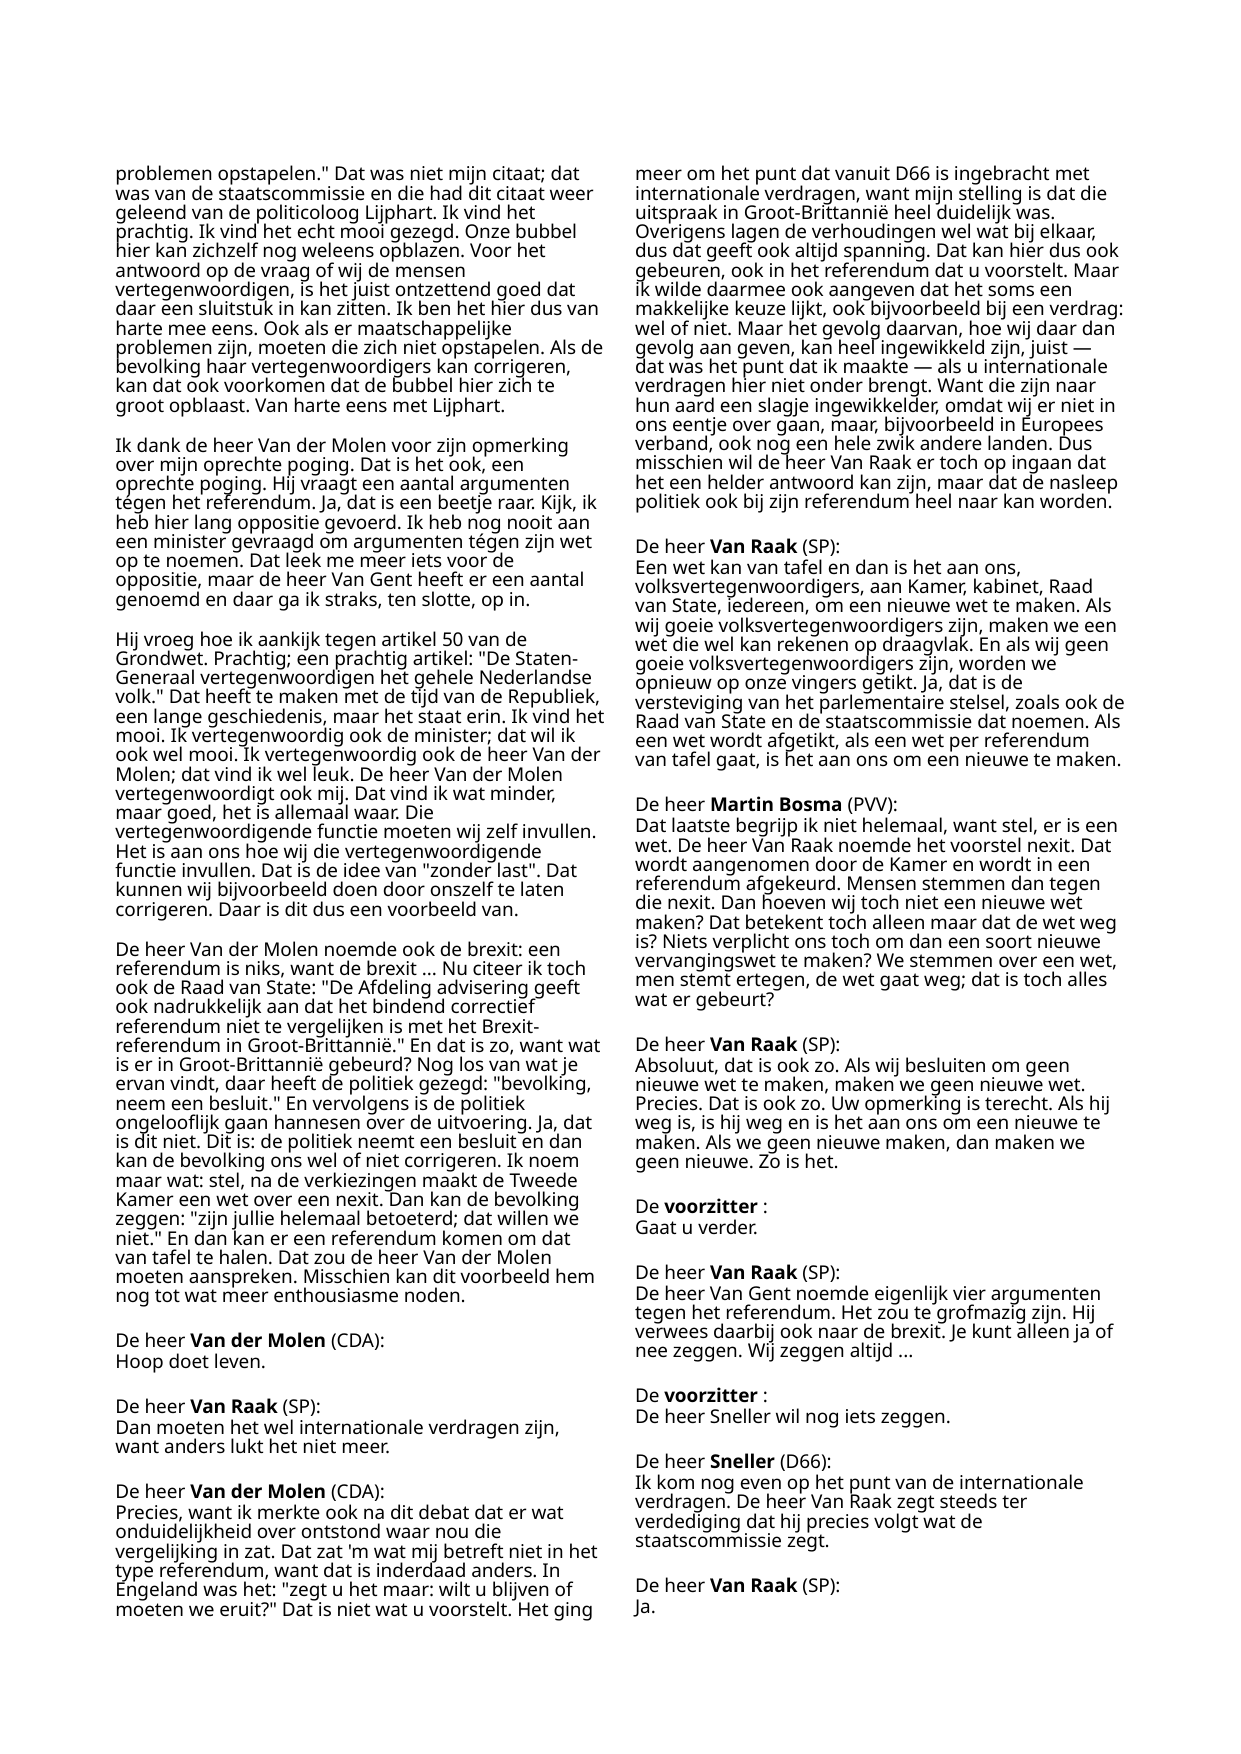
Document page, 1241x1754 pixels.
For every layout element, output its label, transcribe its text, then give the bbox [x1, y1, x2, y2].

text De heer Van der Molen (CDA): [115, 1478, 605, 1504]
text Gaat u verder. [635, 1219, 1125, 1238]
text Precies, want ik merkte ook na dit debat dat er wat onduidelijkheid over ontstond waar nou die vergelijking in zat. Dat zat 'm wat mij betreft niet in het type referendum, want dat is inderdaad anders. In Engeland was het: "zegt u het maar: wilt u blijven of moeten we eruit?" Dat is niet wat u voorstelt. Het ging [115, 1504, 605, 1620]
text Hoop doet leven. [115, 1353, 605, 1372]
text De heer Van Raak (SP): [635, 1259, 1125, 1284]
text Dan moeten het wel internationale verdragen zijn, want anders lukt het niet meer. [115, 1419, 605, 1458]
text De heer Van der Molen noemde ook de brexit: een referendum is niks, want de brexit ... Nu citeer ik toch ook de Raad van State: "De Afdeling advisering geeft ook nadrukkelijk aan dat het bindend correctief referendum niet te vergelijken is met het Brexit-referendum in Groot-Brittannië." En dat is zo, want wat is er in Groot-Brittannië gebeurd? Nog los van wat je ervan vindt, daar heeft de politiek gezegd: "bevolking, neem een besluit." En vervolgens is de politiek ongelooflijk gaan hannesen over de uitvoering. Ja, dat is dit niet. Dit is: de politiek neemt een besluit en dan kan de bevolking ons wel of niet corrigeren. Ik noem maar wat: stel, na de verkiezingen maakt de Tweede Kamer een wet over een nexit. Dan kan de bevolking zeggen: "zijn jullie helemaal betoeterd; dat willen we niet." En dan kan er een referendum komen om dat van tafel te halen. Dat zou de heer Van der Molen moeten aanspreken. Misschien kan dit voorbeeld hem nog tot wat meer enthousiasme noden. [115, 941, 605, 1307]
text De heer Van Gent noemde eigenlijk vier argumenten tegen het referendum. Het zou te grofmazig zijn. Hij verwees daarbij ook naar de brexit. Je kunt alleen ja of nee zeggen. Wij zeggen altijd ... [635, 1284, 1125, 1362]
text De heer Sneller (D66): [635, 1448, 1125, 1474]
text De voorzitter : [635, 1193, 1125, 1219]
text Ja. [635, 1598, 1125, 1617]
text Ik dank de heer Van der Molen voor zijn opmerking over mijn oprechte poging. Dat is het ook, een oprechte poging. Hij vraagt een aantal argumenten tégen het referendum. Ja, dat is een beetje raar. Kijk, ik heb hier lang oppositie gevoerd. Ik heb nog nooit aan een minister gevraagd om argumenten tégen zijn wet op te noemen. Dat leek me meer iets voor de oppositie, maar de heer Van Gent heeft er een aantal genoemd en daar ga ik straks, ten slotte, op in. [115, 437, 605, 610]
text De heer Van der Molen (CDA): [115, 1327, 605, 1353]
text Ik kom nog even op het punt van de internationale verdragen. De heer Van Raak zegt steeds ter verdediging dat hij precies volgt wat de staatscommissie zegt. [635, 1474, 1125, 1551]
text Een wet kan van tafel en dan is het aan ons, volksvertegenwoordigers, aan Kamer, kabinet, Raad van State, iedereen, om een nieuwe wet te maken. Als wij goeie volksvertegenwoordigers zijn, maken we een wet die wel kan rekenen op draagvlak. En als wij geen goeie volksvertegenwoordigers zijn, worden we opnieuw op onze vingers getikt. Ja, dat is de versteviging van het parlementaire stelsel, zoals ook de Raad van State en de staatscommissie dat noemen. Als een wet wordt afgetikt, als een wet per referendum van tafel gaat, is het aan ons om een nieuwe te maken. [635, 559, 1125, 771]
text meer om het punt dat vanuit D66 is ingebracht met internationale verdragen, want mijn stelling is dat die uitspraak in Groot-Brittannië heel duidelijk was. Overigens lagen de verhoudingen wel wat bij elkaar, dus dat geeft ook altijd spanning. Dat kan hier dus ook gebeuren, ook in het referendum dat u voorstelt. Maar ik wilde daarmee ook aangeven dat het soms een makkelijke keuze lijkt, ook bijvoorbeeld bij een verdrag: wel of niet. Maar het gevolg daarvan, hoe wij daar dan gevolg aan geven, kan heel ingewikkeld zijn, juist — dat was het punt dat ik maakte — als u internationale verdragen hier niet onder brengt. Want die zijn naar hun aard een slagje ingewikkelder, omdat wij er niet in ons eentje over gaan, maar, bijvoorbeeld in Europees verband, ook nog een hele zwik andere landen. Dus misschien wil de heer Van Raak er toch op ingaan dat het een helder antwoord kan zijn, maar dat de nasleep politiek ook bij zijn referendum heel naar kan worden. [635, 165, 1125, 512]
text Hij vroeg hoe ik aankijk tegen artikel 50 van de Grondwet. Prachtig; een prachtig artikel: "De Staten-Generaal vertegenwoordigen het gehele Nederlandse volk." Dat heeft te maken met de tijd van de Republiek, een lange geschiedenis, maar het staat erin. Ik vind het mooi. Ik vertegenwoordig ook de minister; dat wil ik ook wel mooi. Ik vertegenwoordig ook de heer Van der Molen; dat vind ik wel leuk. De heer Van der Molen vertegenwoordigt ook mij. Dat vind ik wat minder, maar goed, het is allemaal waar. Die vertegenwoordigende functie moeten wij zelf invullen. Het is aan ons hoe wij die vertegenwoordigende functie invullen. Dat is de idee van "zonder last". Dat kunnen wij bijvoorbeeld doen door onszelf te laten corrigeren. Daar is dit dus een voorbeeld van. [115, 631, 605, 920]
text De heer Sneller wil nog iets zeggen. [635, 1408, 1125, 1427]
text De heer Martin Bosma (PVV): [635, 792, 1125, 817]
text problemen opstapelen." Dat was niet mijn citaat; dat was van de staatscommissie en die had dit citaat weer geleend van de politicoloog Lijphart. Ik vind het prachtig. Ik vind het echt mooi gezegd. Onze bubbel hier kan zichzelf nog weleens opblazen. Voor het antwoord op de vraag of wij de mensen vertegenwoordigen, is het juist ontzettend goed dat daar een sluitstuk in kan zitten. Ik ben het hier dus van harte mee eens. Ook als er maatschappelijke problemen zijn, moeten die zich niet opstapelen. Als de bevolking haar vertegenwoordigers kan corrigeren, kan dat ook voorkomen dat de bubbel hier zich te groot opblaast. Van harte eens met Lijphart. [115, 165, 605, 416]
text Dat laatste begrijp ik niet helemaal, want stel, er is een wet. De heer Van Raak noemde het voorstel nexit. Dat wordt aangenomen door de Kamer en wordt in een referendum afgekeurd. Mensen stemmen dan tegen die nexit. Dan hoeven wij toch niet een nieuwe wet maken? Dat betekent toch alleen maar dat de wet weg is? Niets verplicht ons toch om dan een soort nieuwe vervangingswet te maken? We stemmen over een wet, men stemt ertegen, de wet gaat weg; dat is toch alles wat er gebeurt? [635, 817, 1125, 1010]
text Absoluut, dat is ook zo. Als wij besluiten om geen nieuwe wet te maken, maken we geen nieuwe wet. Precies. Dat is ook zo. Uw opmerking is terecht. Als hij weg is, is hij weg en is het aan ons om een nieuwe te maken. Als we geen nieuwe maken, dan maken we geen nieuwe. Zo is het. [635, 1057, 1125, 1172]
text De heer Van Raak (SP): [635, 533, 1125, 559]
text De heer Van Raak (SP): [635, 1031, 1125, 1057]
text De heer Van Raak (SP): [635, 1572, 1125, 1598]
text De voorzitter : [635, 1382, 1125, 1408]
text De heer Van Raak (SP): [115, 1393, 605, 1419]
